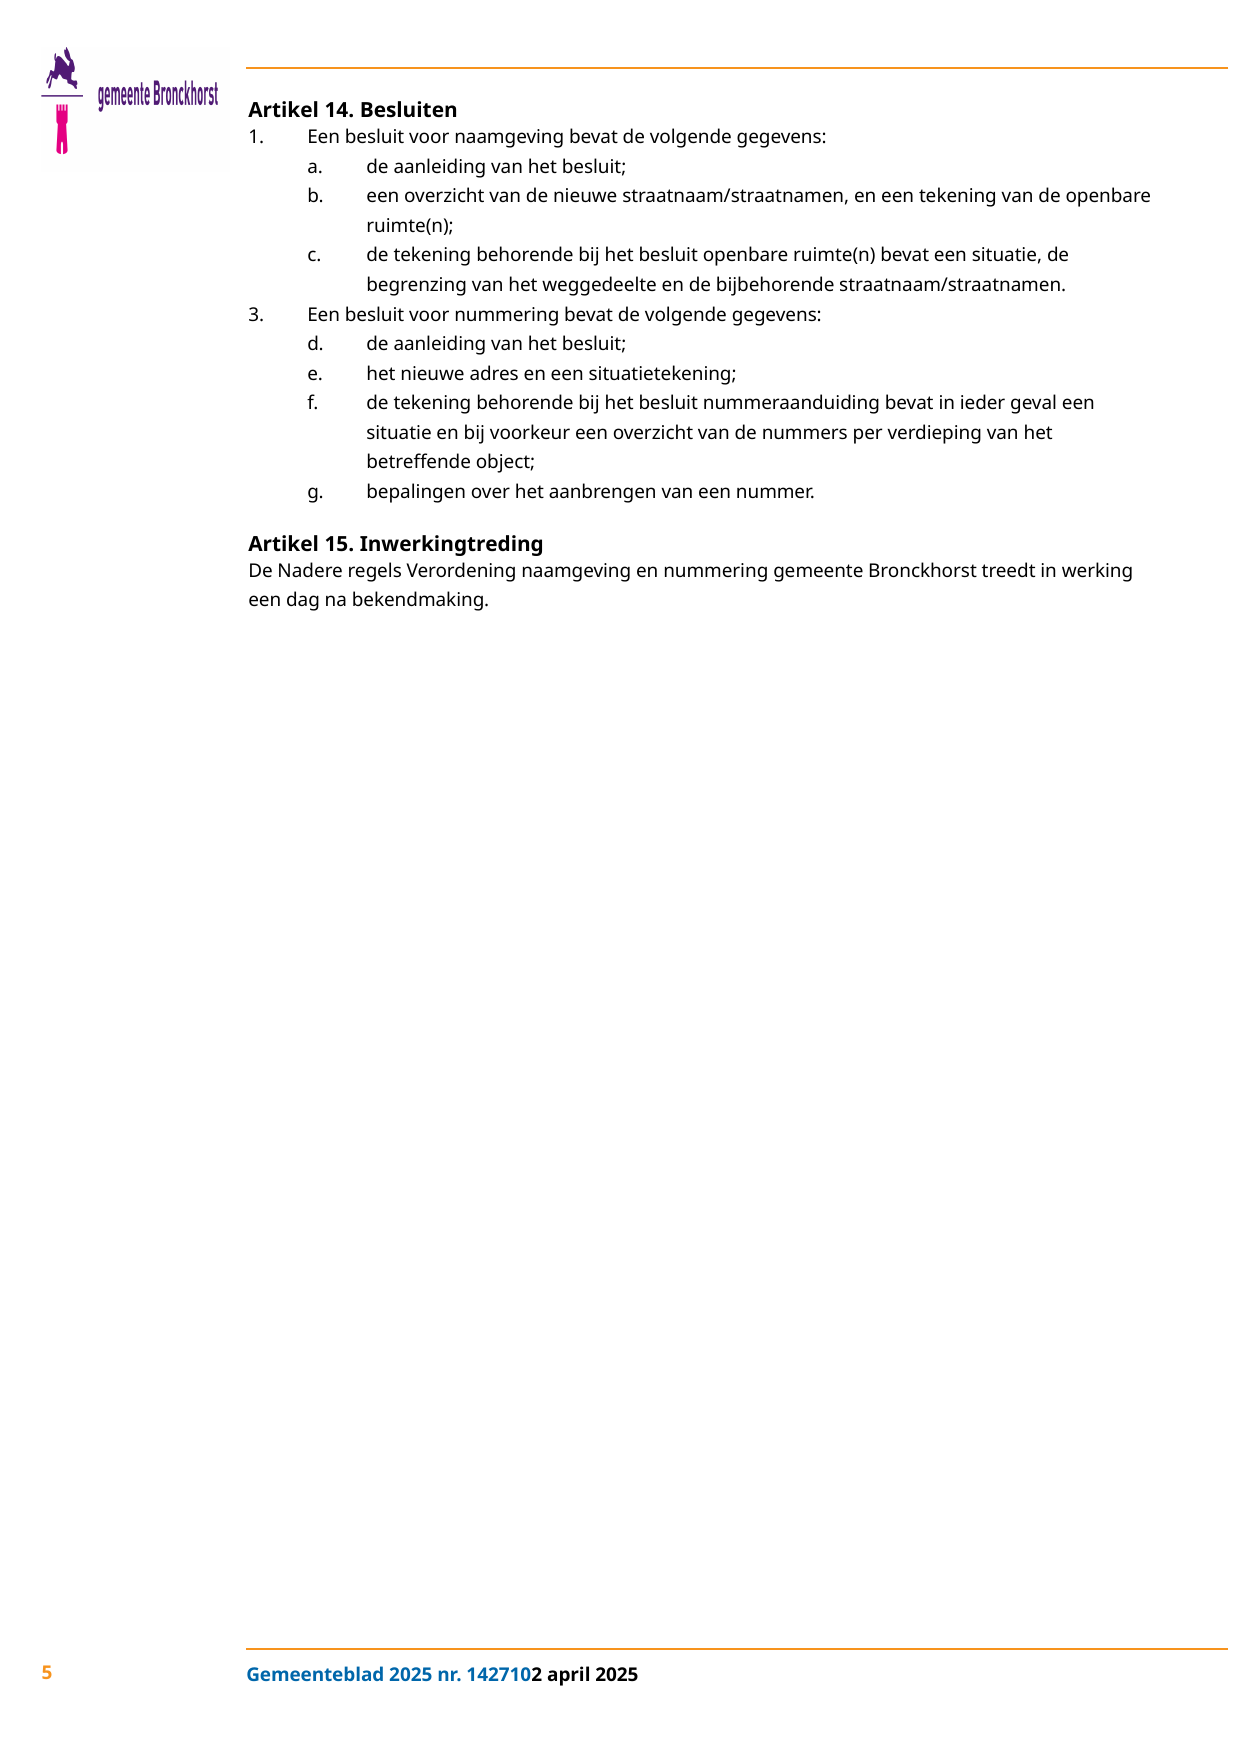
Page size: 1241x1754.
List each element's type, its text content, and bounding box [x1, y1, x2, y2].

text Artikel 15. Inwerkingtreding [248, 529, 1152, 557]
text De Nadere regels Verordening naamgeving en nummering gemeente Bronckhorst treedt in werking een dag na bekendmaking. [248, 557, 1152, 612]
list Een besluit voor nummering bevat de volgende gegevens: [248, 301, 1152, 326]
list de aanleiding van het besluit; [307, 153, 1152, 178]
text Artikel 14. Besluiten [248, 95, 1152, 123]
picture [41, 47, 231, 172]
list de tekening behorende bij het besluit openbare ruimte(n) bevat een situatie, de begrenzing van het weggedeelte en de bijbehorende straatnaam/straatnamen. [307, 242, 1152, 297]
list de aanleiding van het besluit; [307, 330, 1152, 356]
list bepalingen over het aanbrengen van een nummer. [307, 478, 1152, 504]
list het nieuwe adres en een situatietekening; [307, 360, 1152, 386]
list een overzicht van de nieuwe straatnaam/straatnamen, en een tekening van de openbare ruimte(n); [307, 182, 1152, 238]
list Een besluit voor naamgeving bevat de volgende gegevens: [248, 123, 1152, 149]
list de tekening behorende bij het besluit nummeraanduiding bevat in ieder geval een situatie en bij voorkeur een overzicht van de nummers per verdieping van het betreffende object; [307, 389, 1152, 474]
